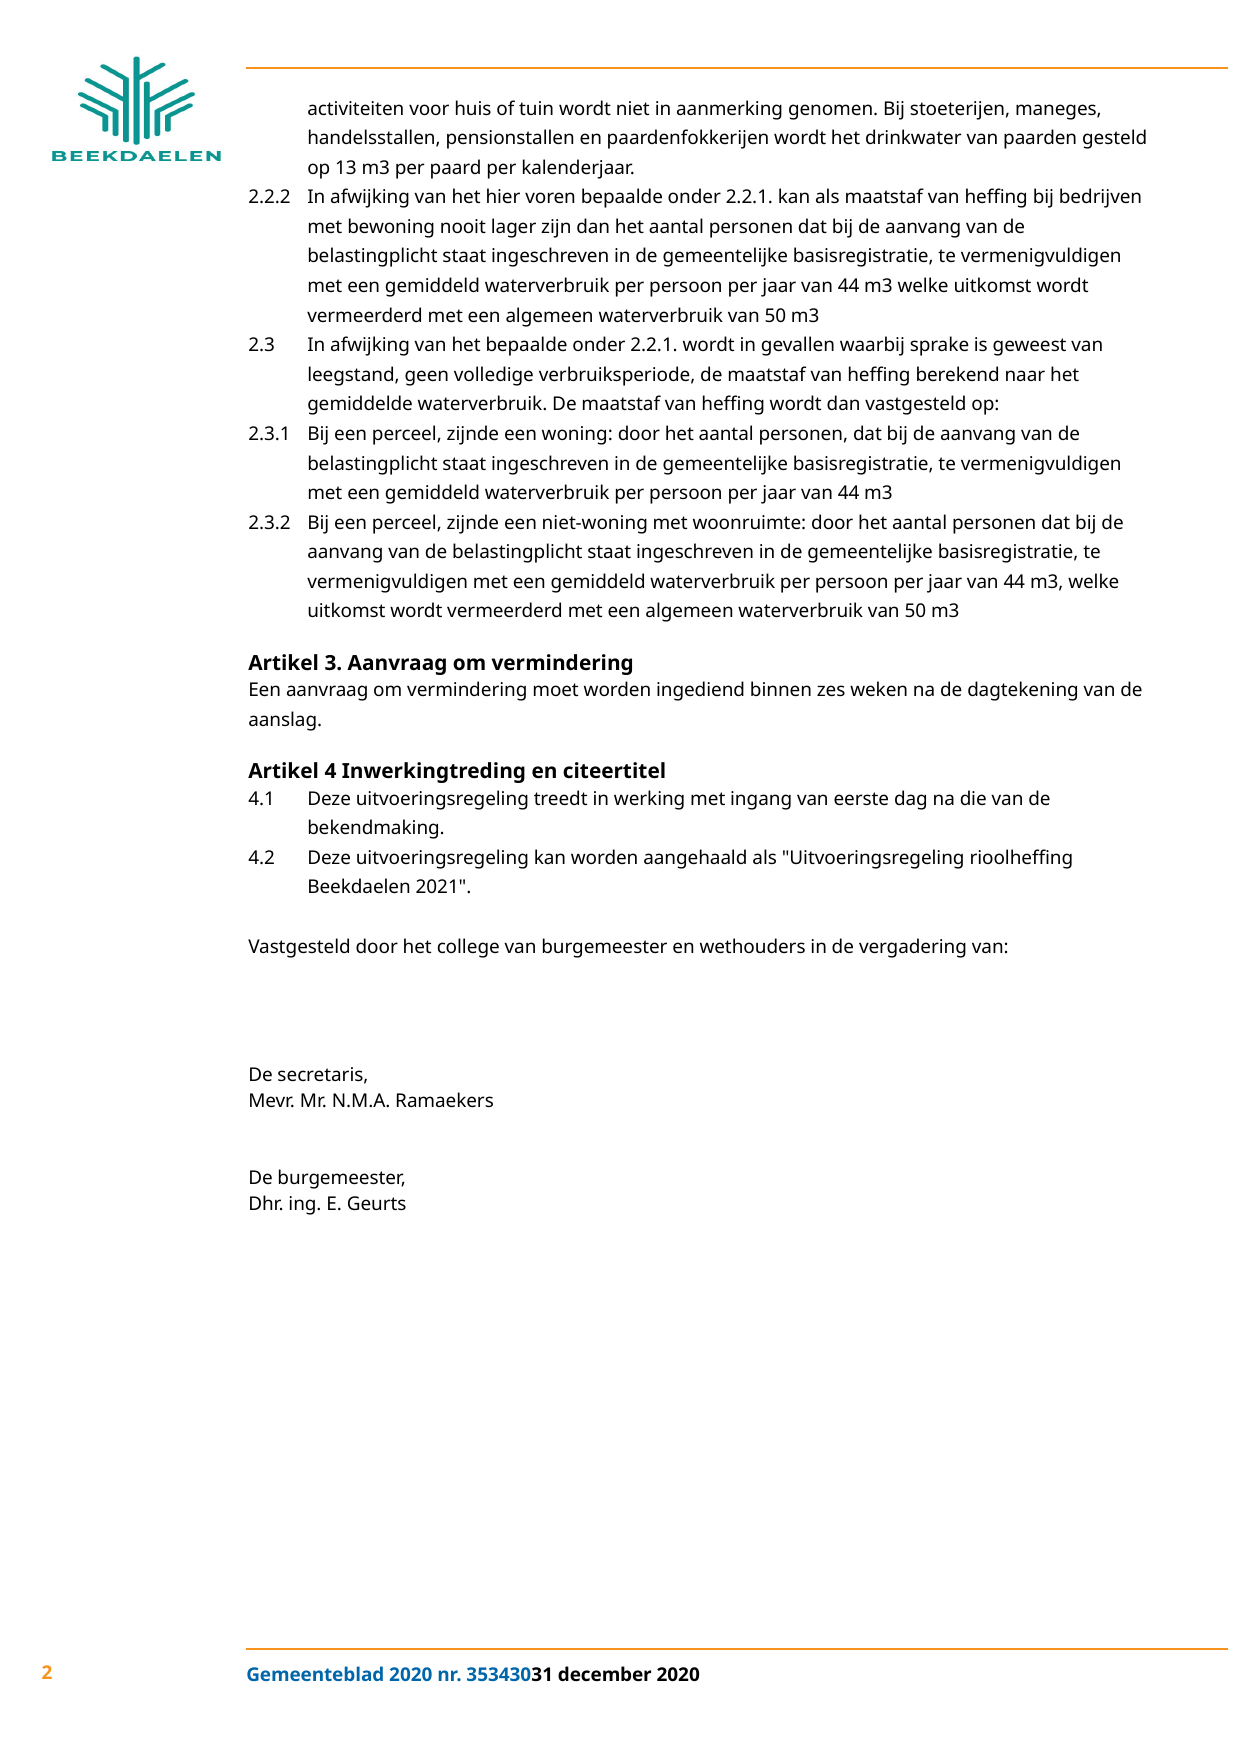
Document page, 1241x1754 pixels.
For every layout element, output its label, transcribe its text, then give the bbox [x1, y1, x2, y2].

text Artikel 4 Inwerkingtreding en citeertitel [248, 757, 1152, 785]
text De secretaris, [248, 1062, 1152, 1087]
list In afwijking van het hier voren bepaalde onder 2.2.1. kan als maatstaf van heffing bij bedrijven met bewoning nooit lager zijn dan het aantal personen dat bij de aanvang van de belastingplicht staat ingeschreven in de gemeentelijke basisregistratie, te vermenigvuldigen met een gemiddeld waterverbruik per persoon per jaar van 44 m3 welke uitkomst wordt vermeerderd met een algemeen waterverbruik van 50 m3 [248, 183, 1152, 328]
text Mevr. Mr. N.M.A. Ramaekers [248, 1087, 1152, 1113]
text Dhr. ing. E. Geurts [248, 1190, 1152, 1216]
text Vastgesteld door het college van burgemeester en wethouders in de vergadering van: [248, 933, 1152, 959]
list Deze uitvoeringsregeling treedt in werking met ingang van eerste dag na die van de bekendmaking. [248, 785, 1152, 840]
text Een aanvraag om vermindering moet worden ingediend binnen zes weken na de dagtekening van de aanslag. [248, 677, 1152, 732]
text Artikel 3. Aanvraag om vermindering [248, 648, 1152, 677]
list Bij een perceel, zijnde een woning: door het aantal personen, dat bij de aanvang van de belastingplicht staat ingeschreven in de gemeentelijke basisregistratie, te vermenigvuldigen met een gemiddeld waterverbruik per persoon per jaar van 44 m3 [248, 420, 1152, 505]
text De burgemeester, [248, 1164, 1152, 1190]
list activiteiten voor huis of tuin wordt niet in aanmerking genomen. Bij stoeterijen, maneges, handelsstallen, pensionstallen en paardenfokkerijen wordt het drinkwater van paarden gesteld op 13 m3 per paard per kalenderjaar. [248, 95, 1152, 180]
picture [41, 47, 231, 172]
list In afwijking van het bepaalde onder 2.2.1. wordt in gevallen waarbij sprake is geweest van leegstand, geen volledige verbruiksperiode, de maatstaf van heffing berekend naar het gemiddelde waterverbruik. De maatstaf van heffing wordt dan vastgesteld op: [248, 331, 1152, 416]
list Deze uitvoeringsregeling kan worden aangehaald als "Uitvoeringsregeling rioolheffing Beekdaelen 2021". [248, 844, 1152, 899]
list Bij een perceel, zijnde een niet-woning met woonruimte: door het aantal personen dat bij de aanvang van de belastingplicht staat ingeschreven in de gemeentelijke basisregistratie, te vermenigvuldigen met een gemiddeld waterverbruik per persoon per jaar van 44 m3, welke uitkomst wordt vermeerderd met een algemeen waterverbruik van 50 m3 [248, 509, 1152, 623]
